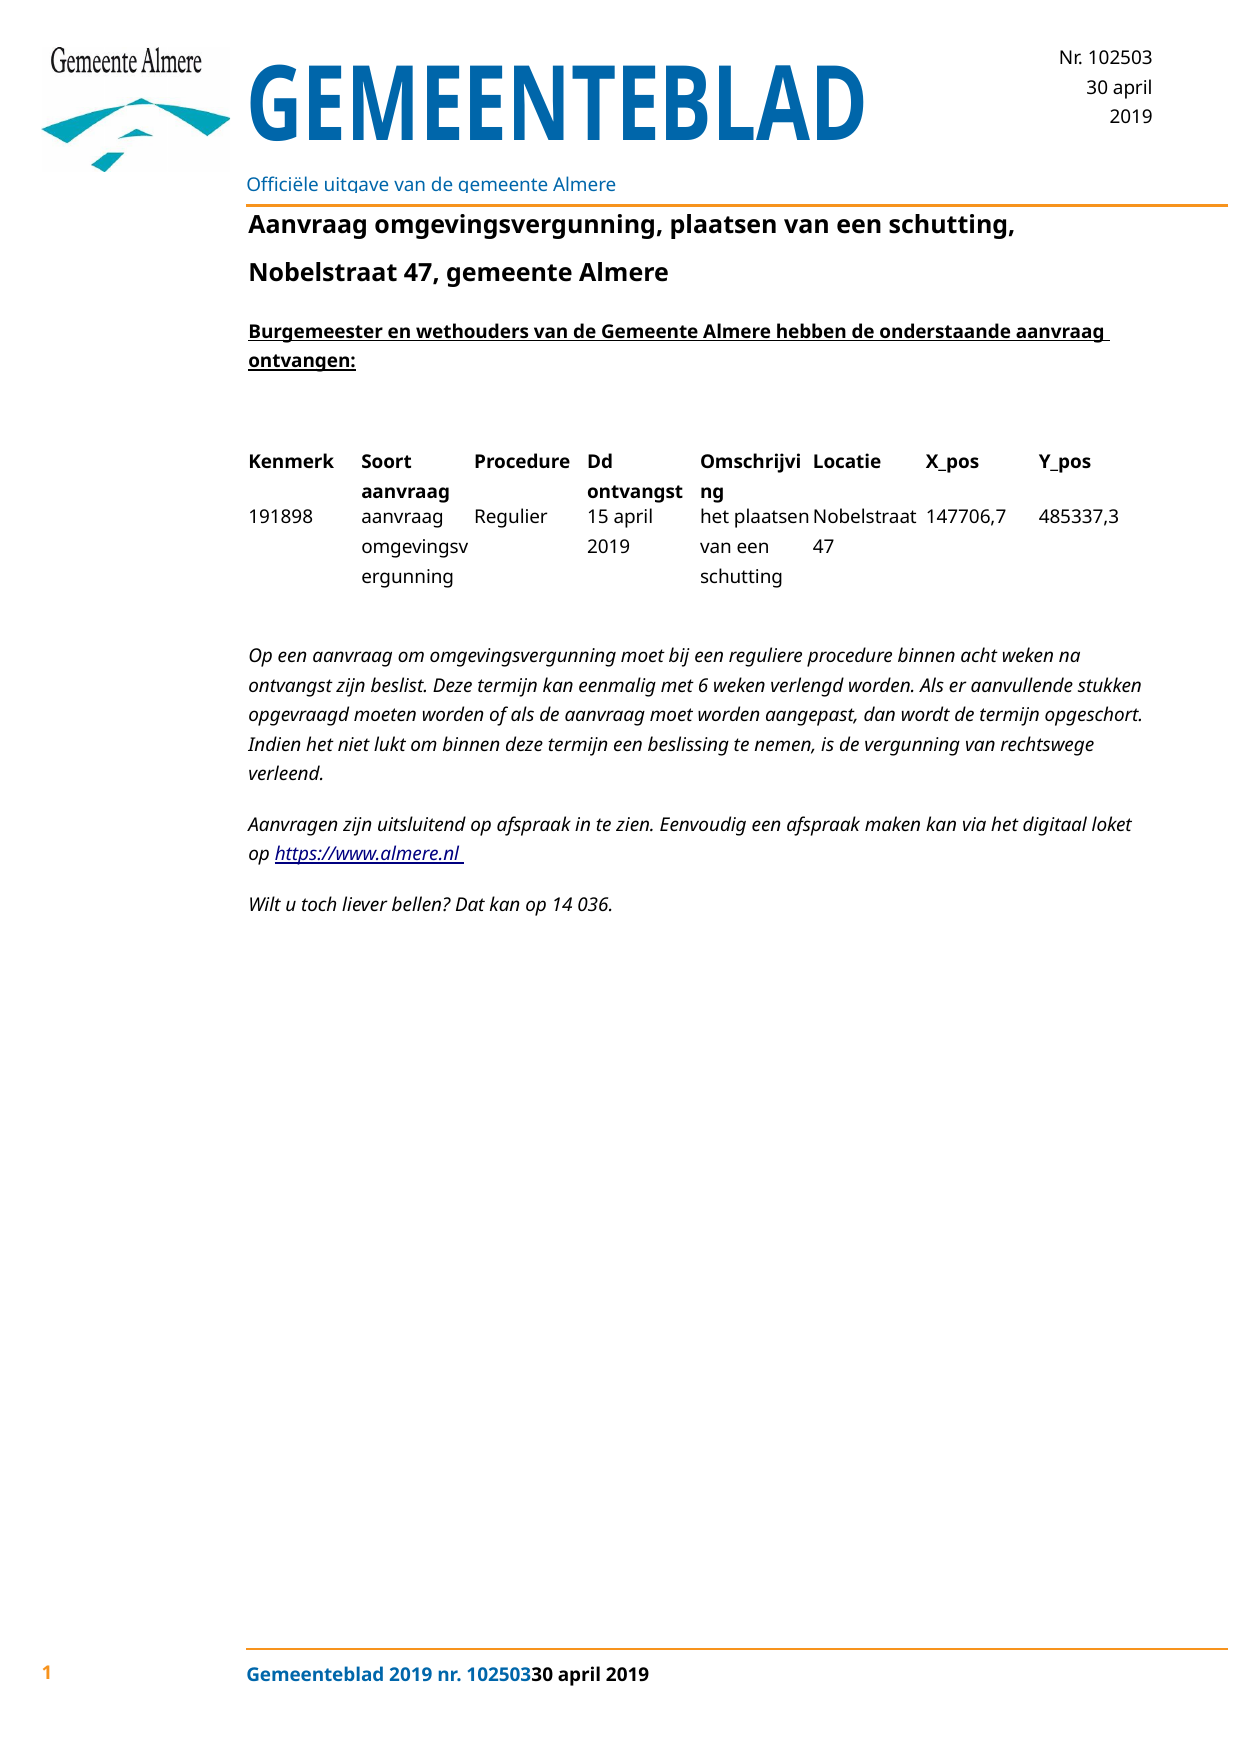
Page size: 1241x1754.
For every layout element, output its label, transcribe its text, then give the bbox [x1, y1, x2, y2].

table_cell 191898 [248, 504, 361, 589]
table_header Y_pos [1039, 449, 1152, 504]
table_cell Regulier [474, 504, 587, 589]
text Burgemeester en wethouders van de Gemeente Almere hebben de onderstaande aanvraag ontvangen: [248, 318, 1152, 373]
table_header Omschrijving [700, 449, 813, 504]
table_cell het plaatsen van een schutting [700, 504, 813, 589]
table_header Procedure [474, 449, 587, 504]
table_cell 485337,3 [1039, 504, 1152, 589]
table_cell Nobelstraat 47 [813, 504, 926, 589]
table_cell 147706,7 [926, 504, 1038, 589]
table_cell 15 april 2019 [587, 504, 700, 589]
table_header Locatie [813, 449, 926, 504]
text Aanvragen zijn uitsluitend op afspraak in te zien. Eenvoudig een afspraak maken kan via het digitaal loket op https://www.almere.nl [248, 811, 1152, 866]
picture [41, 47, 231, 172]
text Op een aanvraag om omgevingsvergunning moet bij een reguliere procedure binnen acht weken na ontvangst zijn beslist. Deze termijn kan eenmalig met 6 weken verlengd worden. Als er aanvullende stukken opgevraagd moeten worden of als de aanvraag moet worden aangepast, dan wordt de termijn opgeschort. Indien het niet lukt om binnen deze termijn een beslissing te nemen, is de vergunning van rechtswege verleend. [248, 642, 1152, 786]
table_header X_pos [926, 449, 1038, 504]
text Aanvraag omgevingsvergunning, plaatsen van een schutting, Nobelstraat 47, gemeente Almere [248, 207, 1152, 288]
table_header Kenmerk [248, 449, 361, 504]
table_header Dd ontvangst [587, 449, 700, 504]
table_cell aanvraag omgevingsvergunning [361, 504, 474, 589]
text Wilt u toch liever bellen? Dat kan op 14 036. [248, 891, 1152, 917]
table_header Soort aanvraag [361, 449, 474, 504]
